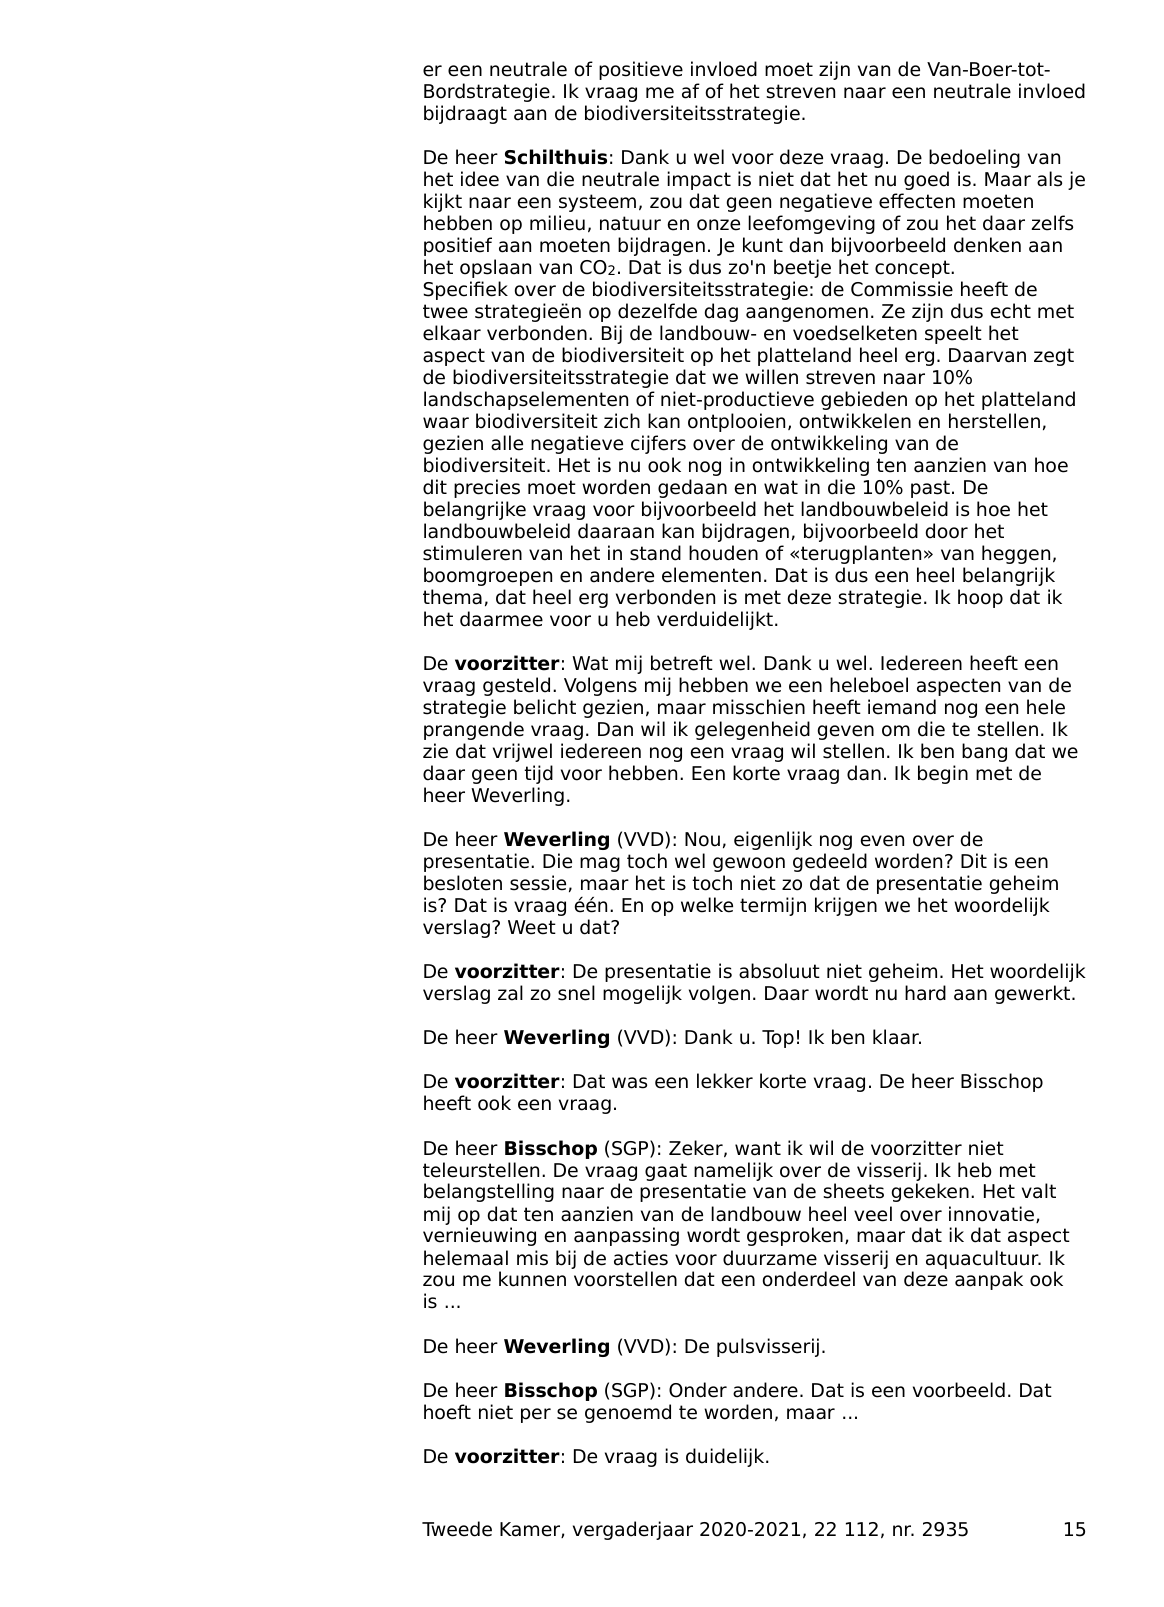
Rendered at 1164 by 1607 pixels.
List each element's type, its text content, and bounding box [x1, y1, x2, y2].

text De voorzitter: Wat mij betreft wel. Dank u wel. Iedereen heeft een vraag gesteld. Volgens mij hebben we een heleboel aspecten van de strategie belicht gezien, maar misschien heeft iemand nog een hele prangende vraag. Dan wil ik gelegenheid geven om die te stellen. Ik zie dat vrijwel iedereen nog een vraag wil stellen. Ik ben bang dat we daar geen tijd voor hebben. Een korte vraag dan. Ik begin met de heer Weverling. [422, 653, 1087, 807]
text De heer Bisschop (SGP): Zeker, want ik wil de voorzitter niet teleurstellen. De vraag gaat namelijk over de visserij. Ik heb met belangstelling naar de presentatie van de sheets gekeken. Het valt mij op dat ten aanzien van de landbouw heel veel over innovatie, vernieuwing en aanpassing wordt gesproken, maar dat ik dat aspect helemaal mis bij de acties voor duurzame visserij en aquacultuur. Ik zou me kunnen voorstellen dat een onderdeel van deze aanpak ook is ... [422, 1137, 1087, 1313]
text De heer Weverling (VVD): Nou, eigenlijk nog even over de presentatie. Die mag toch wel gewoon gedeeld worden? Dit is een besloten sessie, maar het is toch niet zo dat de presentatie geheim is? Dat is vraag één. En op welke termijn krijgen we het woordelijk verslag? Weet u dat? [422, 829, 1087, 939]
text De voorzitter: De presentatie is absoluut niet geheim. Het woordelijk verslag zal zo snel mogelijk volgen. Daar wordt nu hard aan gewerkt. [422, 961, 1087, 1005]
text De heer Bisschop (SGP): Onder andere. Dat is een voorbeeld. Dat hoeft niet per se genoemd te worden, maar ... [422, 1380, 1087, 1424]
text De heer Weverling (VVD): Dank u. Top! Ik ben klaar. [422, 1027, 1087, 1049]
text De voorzitter: Dat was een lekker korte vraag. De heer Bisschop heeft ook een vraag. [422, 1071, 1087, 1115]
text Specifiek over de biodiversiteitsstrategie: de Commissie heeft de twee strategieën op dezelfde dag aangenomen. Ze zijn dus echt met elkaar verbonden. Bij de landbouw- en voedselketen speelt het aspect van de biodiversiteit op het platteland heel erg. Daarvan zegt de biodiversiteitsstrategie dat we willen streven naar 10% landschapselementen of niet-productieve gebieden op het platteland waar biodiversiteit zich kan ontplooien, ontwikkelen en herstellen, gezien alle negatieve cijfers over de ontwikkeling van de biodiversiteit. Het is nu ook nog in ontwikkeling ten aanzien van hoe dit precies moet worden gedaan en wat in die 10% past. De belangrijke vraag voor bijvoorbeeld het landbouwbeleid is hoe het landbouwbeleid daaraan kan bijdragen, bijvoorbeeld door het stimuleren van het in stand houden of «terugplanten» van heggen, boomgroepen en andere elementen. Dat is dus een heel belangrijk thema, dat heel erg verbonden is met deze strategie. Ik hoop dat ik het daarmee voor u heb verduidelijkt. [422, 279, 1087, 631]
text De heer Schilthuis: Dank u wel voor deze vraag. De bedoeling van het idee van die neutrale impact is niet dat het nu goed is. Maar als je kijkt naar een systeem, zou dat geen negatieve effecten moeten hebben op milieu, natuur en onze leefomgeving of zou het daar zelfs positief aan moeten bijdragen. Je kunt dan bijvoorbeeld denken aan het opslaan van CO2. Dat is dus zo'n beetje het concept. [422, 147, 1087, 279]
text De voorzitter: De vraag is duidelijk. [422, 1446, 1087, 1468]
text De heer Weverling (VVD): De pulsvisserij. [422, 1336, 1087, 1357]
text er een neutrale of positieve invloed moet zijn van de Van-Boer-tot-Bordstrategie. Ik vraag me af of het streven naar een neutrale invloed bijdraagt aan de biodiversiteitsstrategie. [422, 59, 1087, 125]
